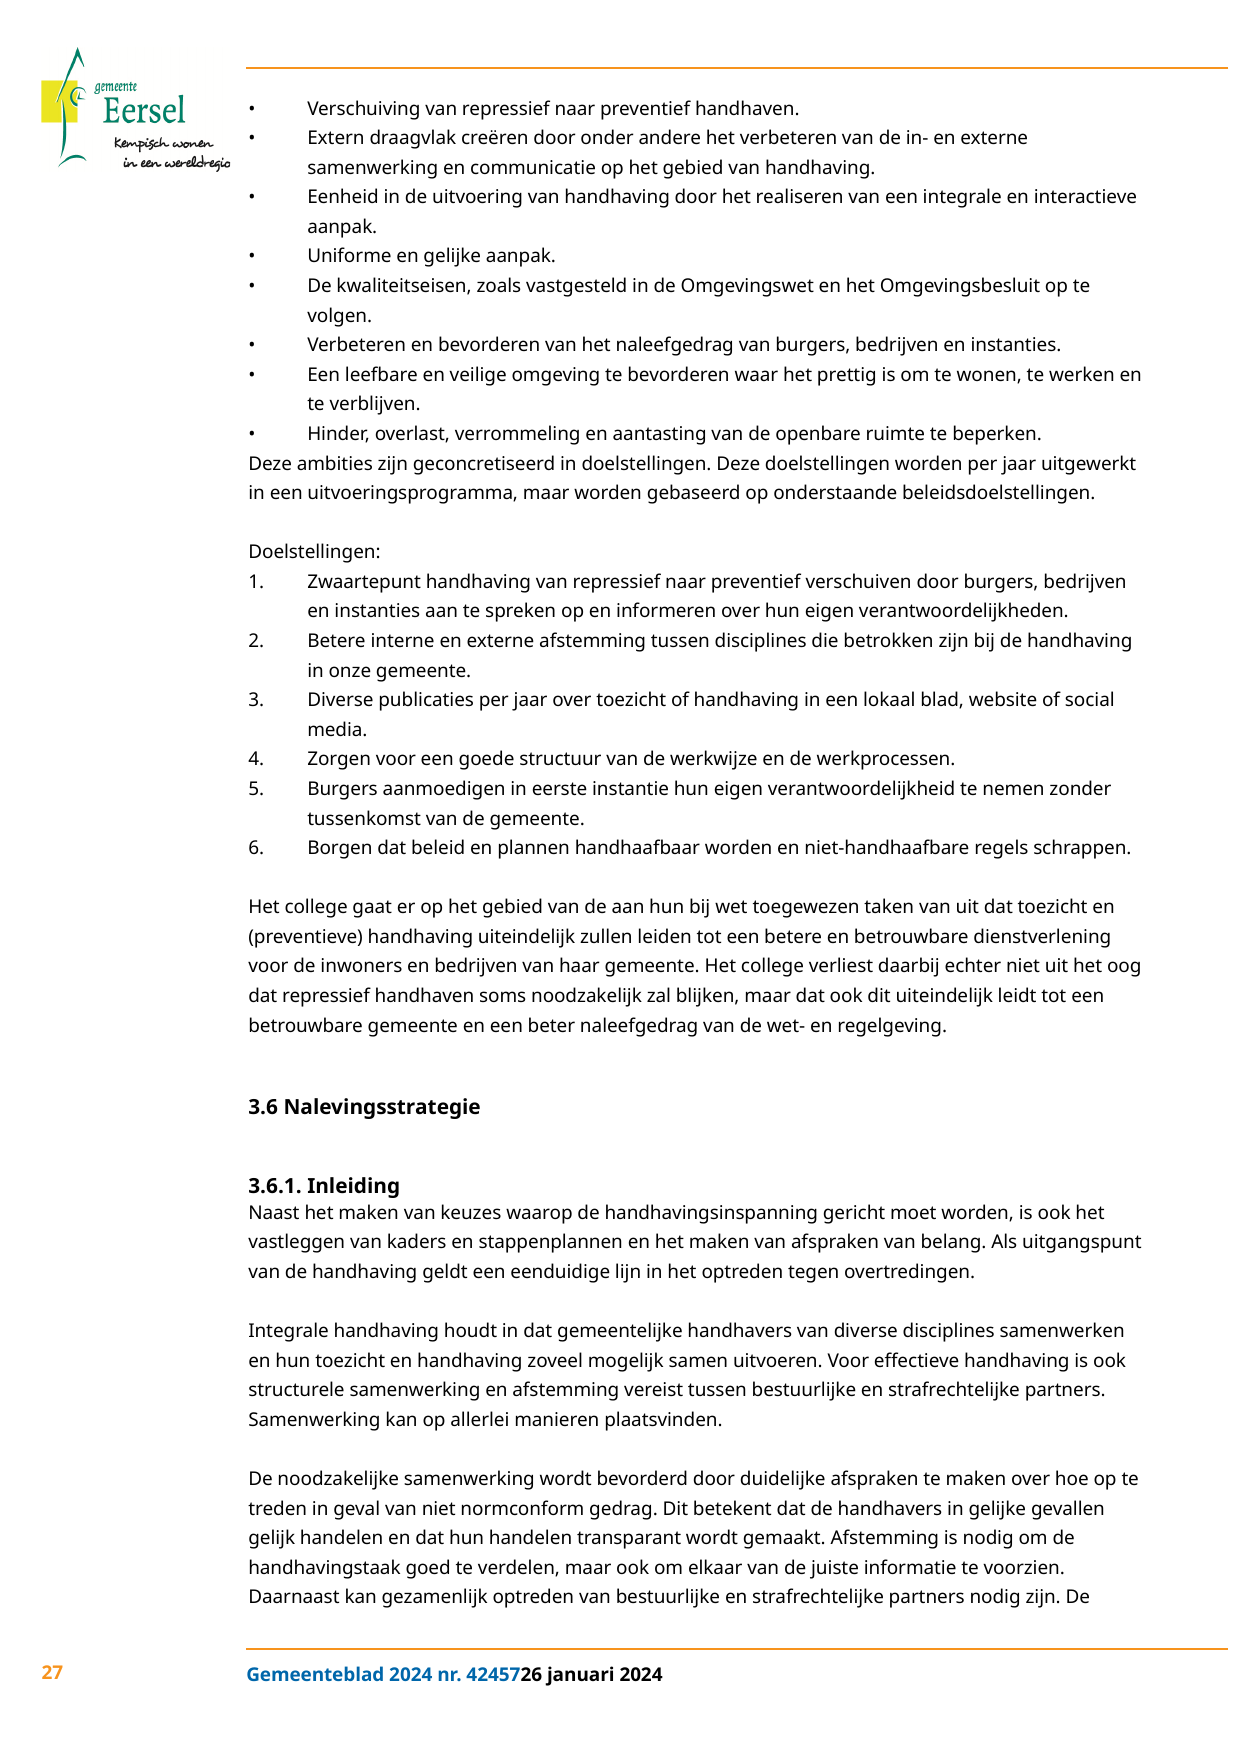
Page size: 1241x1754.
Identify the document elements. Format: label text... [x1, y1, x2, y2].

list Zorgen voor een goede structuur van de werkwijze en de werkprocessen. [248, 746, 1152, 771]
text 3.6.1. Inleiding [248, 1171, 1152, 1199]
list Borgen dat beleid en plannen handhaafbaar worden en niet-handhaafbare regels schrappen. [248, 834, 1152, 860]
list Eenheid in de uitvoering van handhaving door het realiseren van een integrale en interactieve aanpak. [248, 183, 1152, 239]
list Een leefbare en veilige omgeving te bevorderen waar het prettig is om te wonen, te werken en te verblijven. [248, 361, 1152, 416]
text Doelstellingen: [248, 538, 1152, 564]
text Integrale handhaving houdt in dat gemeentelijke handhavers van diverse disciplines samenwerken en hun toezicht en handhaving zoveel mogelijk samen uitvoeren. Voor effectieve handhaving is ook structurele samenwerking en afstemming vereist tussen bestuurlijke en strafrechtelijke partners. Samenwerking kan op allerlei manieren plaatsvinden. [248, 1317, 1152, 1432]
list Burgers aanmoedigen in eerste instantie hun eigen verantwoordelijkheid te nemen zonder tussenkomst van de gemeente. [248, 775, 1152, 831]
text Deze ambities zijn geconcretiseerd in doelstellingen. Deze doelstellingen worden per jaar uitgewerkt in een uitvoeringsprogramma, maar worden gebaseerd op onderstaande beleidsdoelstellingen. [248, 450, 1152, 505]
list Hinder, overlast, verrommeling en aantasting van de openbare ruimte te beperken. [248, 420, 1152, 446]
list Extern draagvlak creëren door onder andere het verbeteren van de in- en externe samenwerking en communicatie op het gebied van handhaving. [248, 124, 1152, 180]
text Het college gaat er op het gebied van de aan hun bij wet toegewezen taken van uit dat toezicht en (preventieve) handhaving uiteindelijk zullen leiden tot een betere en betrouwbare dienstverlening voor de inwoners en bedrijven van haar gemeente. Het college verliest daarbij echter niet uit het oog dat repressief handhaven soms noodzakelijk zal blijken, maar dat ook dit uiteindelijk leidt tot een betrouwbare gemeente en een beter naleefgedrag van de wet- en regelgeving. [248, 893, 1152, 1038]
list Betere interne en externe afstemming tussen disciplines die betrokken zijn bij de handhaving in onze gemeente. [248, 627, 1152, 683]
list Uniforme en gelijke aanpak. [248, 243, 1152, 268]
list Zwaartepunt handhaving van repressief naar preventief verschuiven door burgers, bedrijven en instanties aan te spreken op en informeren over hun eigen verantwoordelijkheden. [248, 568, 1152, 623]
list Verbeteren en bevorderen van het naleefgedrag van burgers, bedrijven en instanties. [248, 331, 1152, 357]
text Naast het maken van keuzes waarop de handhavingsinspanning gericht moet worden, is ook het vastleggen van kaders en stappenplannen en het maken van afspraken van belang. Als uitgangspunt van de handhaving geldt een eenduidige lijn in het optreden tegen overtredingen. [248, 1199, 1152, 1284]
picture [41, 47, 231, 172]
text De noodzakelijke samenwerking wordt bevorderd door duidelijke afspraken te maken over hoe op te treden in geval van niet normconform gedrag. Dit betekent dat de handhavers in gelijke gevallen gelijk handelen en dat hun handelen transparant wordt gemaakt. Afstemming is nodig om de handhavingstaak goed te verdelen, maar ook om elkaar van de juiste informatie te voorzien. Daarnaast kan gezamenlijk optreden van bestuurlijke en strafrechtelijke partners nodig zijn. De [248, 1465, 1152, 1609]
list Verschuiving van repressief naar preventief handhaven. [248, 95, 1152, 121]
text 3.6 Nalevingsstrategie [248, 1092, 1152, 1120]
list Diverse publicaties per jaar over toezicht of handhaving in een lokaal blad, website of social media. [248, 686, 1152, 742]
list De kwaliteitseisen, zoals vastgesteld in de Omgevingswet en het Omgevingsbesluit op te volgen. [248, 272, 1152, 328]
